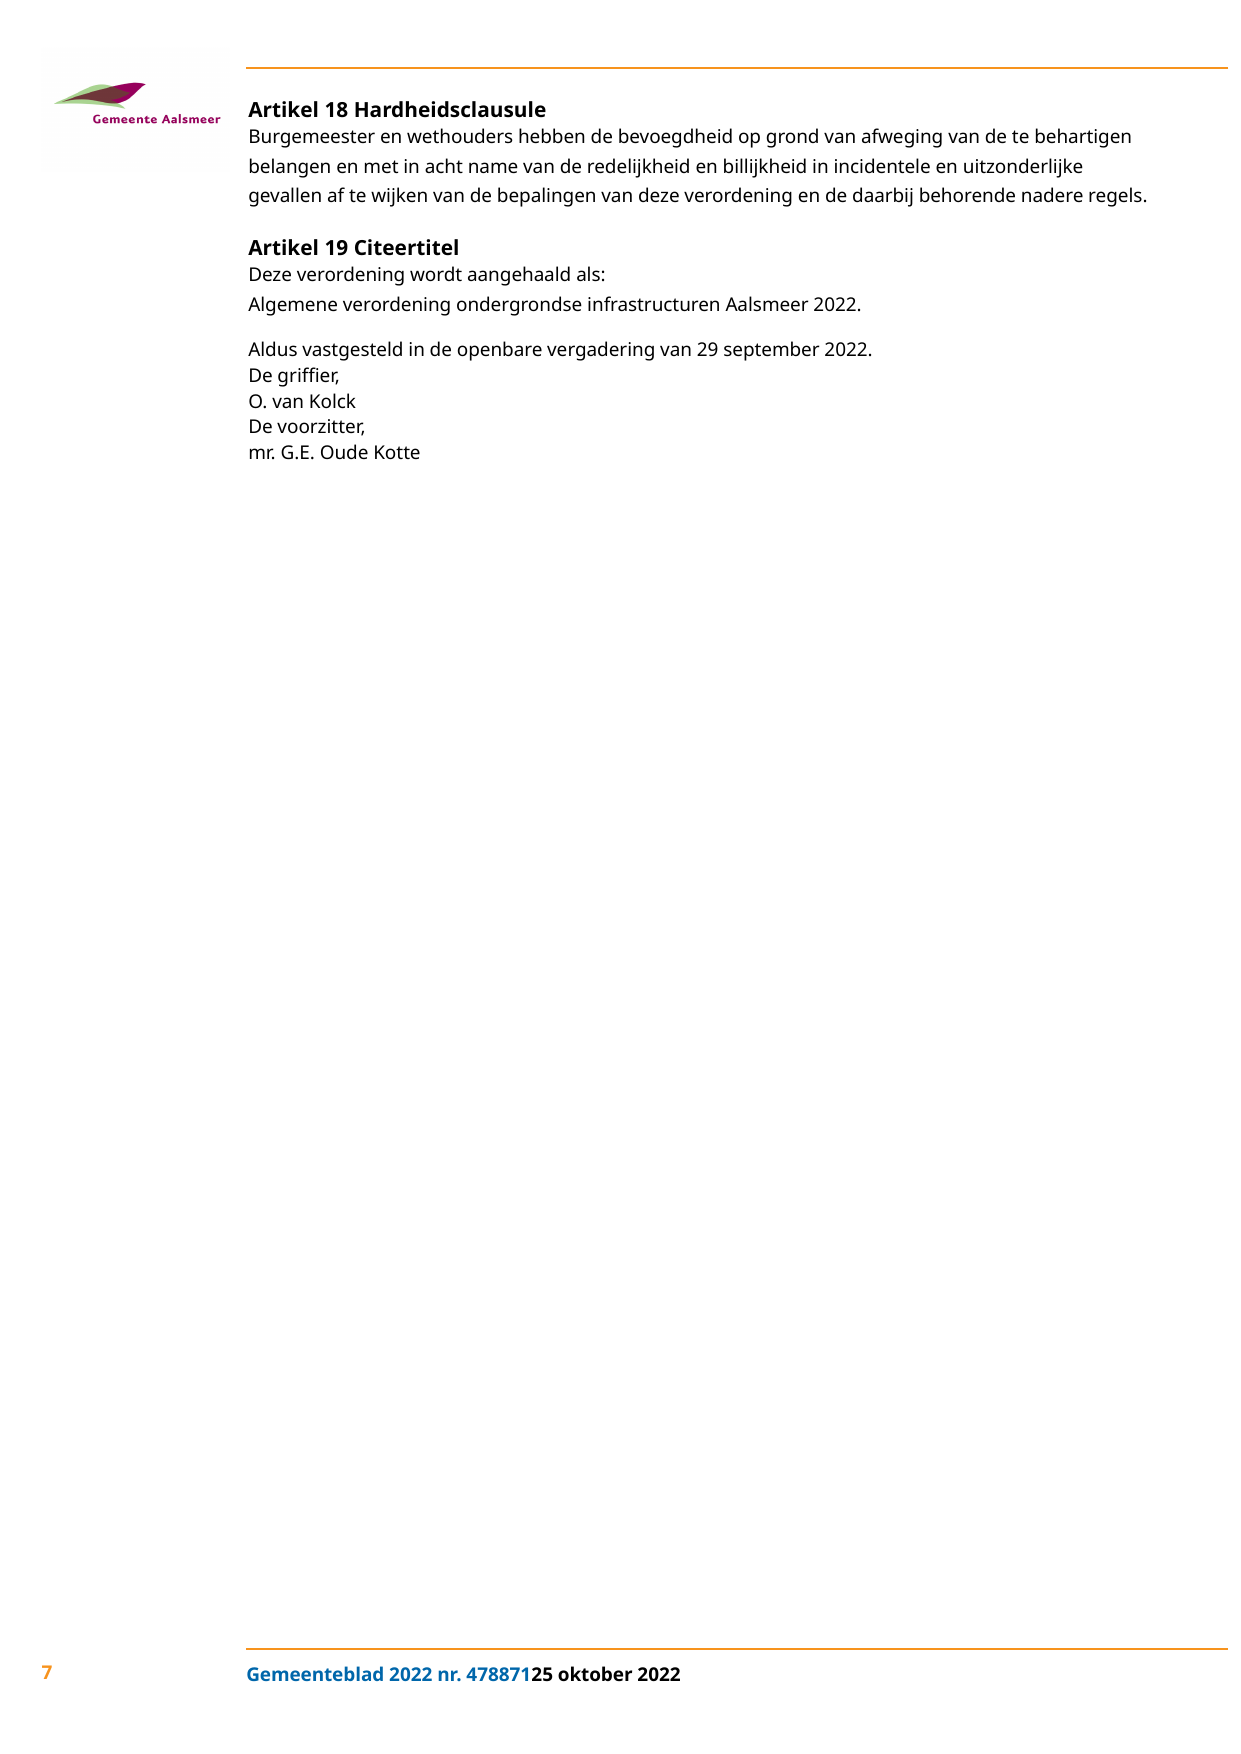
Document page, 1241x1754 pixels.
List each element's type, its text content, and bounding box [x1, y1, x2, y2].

text Deze verordening wordt aangehaald als: [248, 261, 1152, 287]
text Artikel 18 Hardheidsclausule [248, 95, 1152, 123]
text Algemene verordening ondergrondse infrastructuren Aalsmeer 2022. [248, 291, 1152, 317]
text Burgemeester en wethouders hebben de bevoegdheid op grond van afweging van de te behartigen belangen en met in acht name van de redelijkheid en billijkheid in incidentele en uitzonderlijke gevallen af te wijken van de bepalingen van deze verordening en de daarbij behorende nadere regels. [248, 123, 1152, 208]
text mr. G.E. Oude Kotte [248, 439, 1152, 465]
text De voorzitter, [248, 414, 1152, 439]
picture [41, 47, 231, 172]
text De griffier, [248, 362, 1152, 388]
text Aldus vastgesteld in de openbare vergadering van 29 september 2022. [248, 336, 1152, 362]
text O. van Kolck [248, 388, 1152, 414]
text Artikel 19 Citeertitel [248, 233, 1152, 261]
